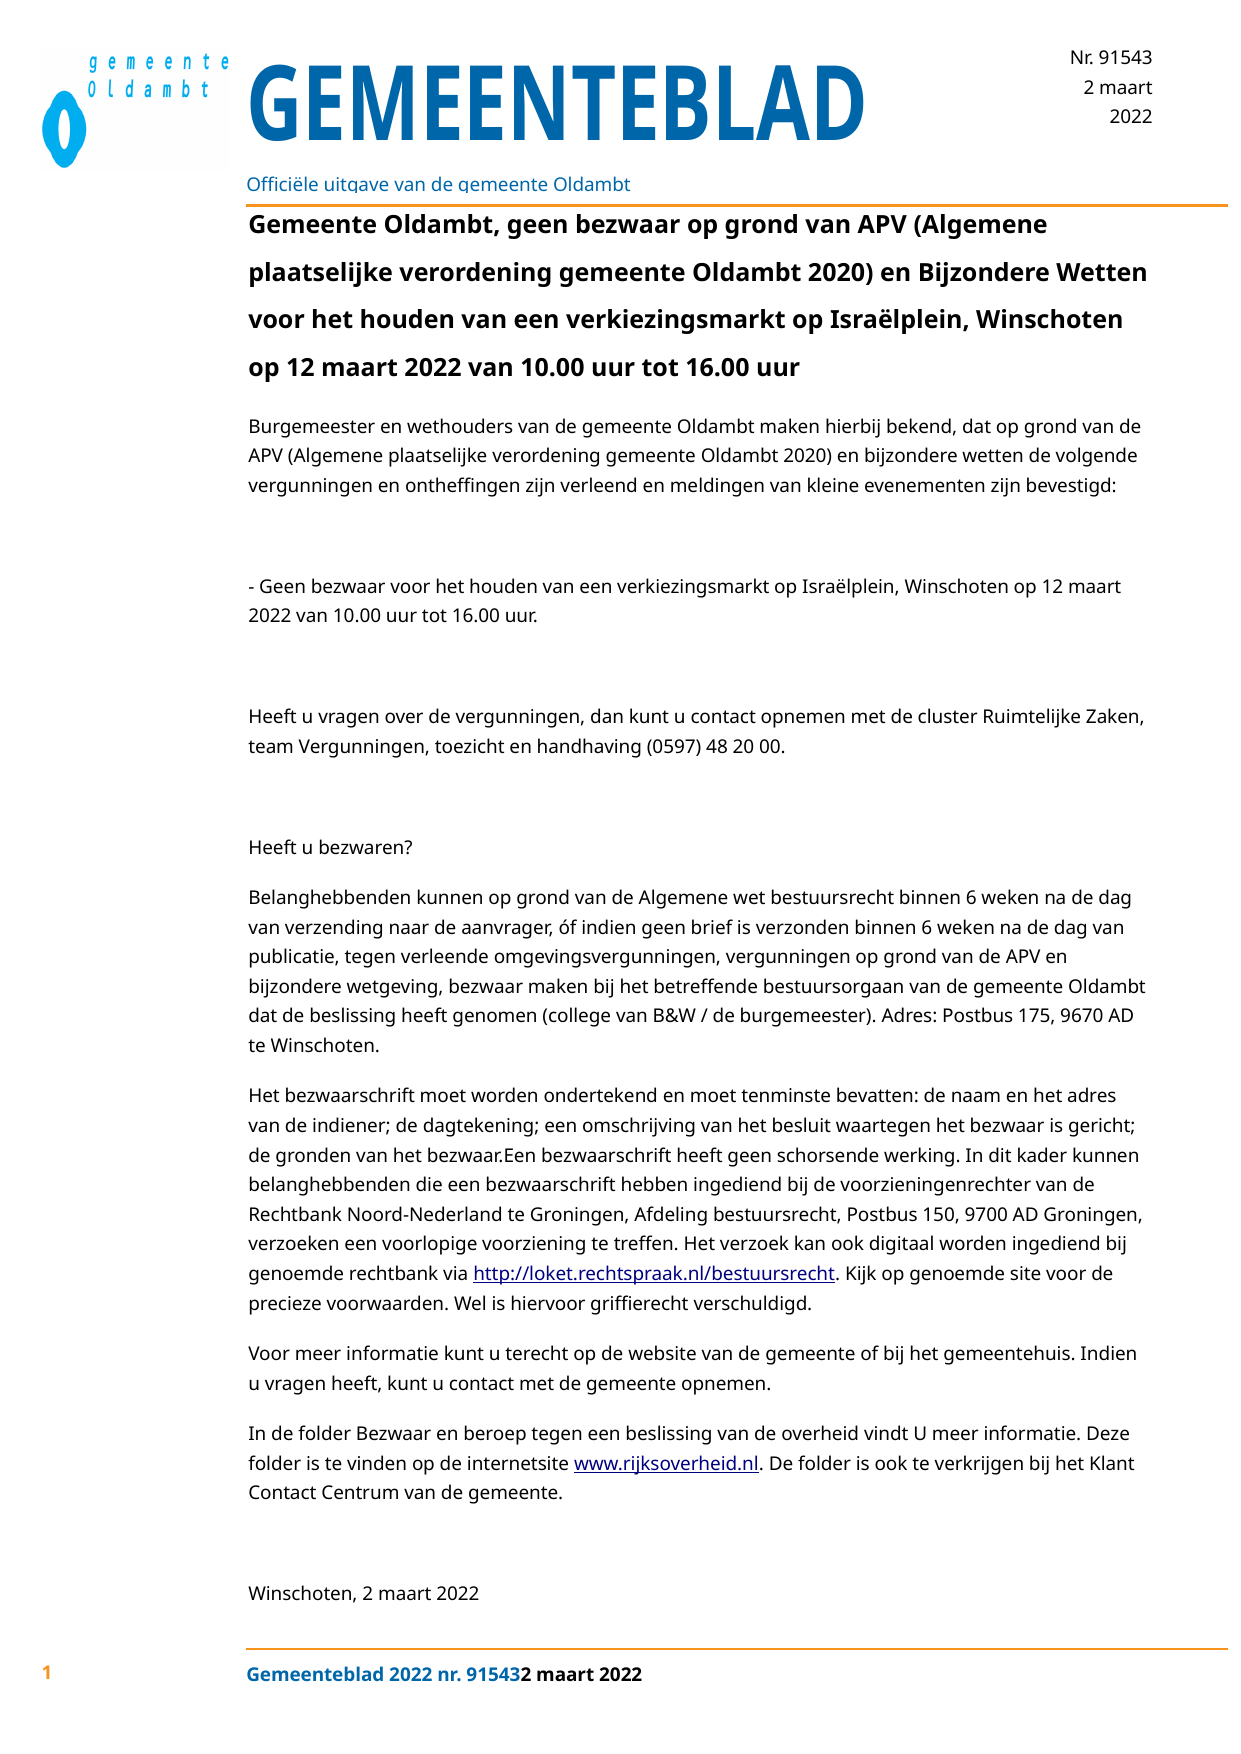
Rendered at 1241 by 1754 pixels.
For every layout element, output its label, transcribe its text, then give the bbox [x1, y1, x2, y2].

text Burgemeester en wethouders van de gemeente Oldambt maken hierbij bekend, dat op grond van de APV (Algemene plaatselijke verordening gemeente Oldambt 2020) en bijzondere wetten de volgende vergunningen en ontheffingen zijn verleend en meldingen van kleine evenementen zijn bevestigd: [248, 413, 1152, 498]
text - Geen bezwaar voor het houden van een verkiezingsmarkt op Israëlplein, Winschoten op 12 maart 2022 van 10.00 uur tot 16.00 uur. [248, 573, 1152, 628]
text Gemeente Oldambt, geen bezwaar op grond van APV (Algemene plaatselijke verordening gemeente Oldambt 2020) en Bijzondere Wetten voor het houden van een verkiezingsmarkt op Israëlplein, Winschoten op 12 maart 2022 van 10.00 uur tot 16.00 uur [248, 207, 1152, 384]
text In de folder Bezwaar en beroep tegen een beslissing van de overheid vindt U meer informatie. Deze folder is te vinden op de internetsite www.rijksoverheid.nl. De folder is ook te verkrijgen bij het Klant Contact Centrum van de gemeente. [248, 1420, 1152, 1505]
text Het bezwaarschrift moet worden ondertekend en moet tenminste bevatten: de naam en het adres van de indiener; de dagtekening; een omschrijving van het besluit waartegen het bezwaar is gericht; de gronden van het bezwaar.Een bezwaarschrift heeft geen schorsende werking. In dit kader kunnen belanghebbenden die een bezwaarschrift hebben ingediend bij de voorzieningenrechter van de Rechtbank Noord-Nederland te Groningen, Afdeling bestuursrecht, Postbus 150, 9700 AD Groningen, verzoeken een voorlopige voorziening te treffen. Het verzoek kan ook digitaal worden ingediend bij genoemde rechtbank via http://loket.rechtspraak.nl/bestuursrecht. Kijk op genoemde site voor de precieze voorwaarden. Wel is hiervoor griffierecht verschuldigd. [248, 1083, 1152, 1316]
text Heeft u bezwaren? [248, 834, 1152, 860]
picture [41, 47, 231, 172]
text Voor meer informatie kunt u terecht op de website van de gemeente of bij het gemeentehuis. Indien u vragen heeft, kunt u contact met de gemeente opnemen. [248, 1340, 1152, 1396]
text Belanghebbenden kunnen op grond van de Algemene wet bestuursrecht binnen 6 weken na de dag van verzending naar de aanvrager, óf indien geen brief is verzonden binnen 6 weken na de dag van publicatie, tegen verleende omgevingsvergunningen, vergunningen op grond van de APV en bijzondere wetgeving, bezwaar maken bij het betreffende bestuursorgaan van de gemeente Oldambt dat de beslissing heeft genomen (college van B&W / de burgemeester). Adres: Postbus 175, 9670 AD te Winschoten. [248, 884, 1152, 1058]
text Heeft u vragen over de vergunningen, dan kunt u contact opnemen met de cluster Ruimtelijke Zaken, team Vergunningen, toezicht en handhaving (0597) 48 20 00. [248, 703, 1152, 759]
text Winschoten, 2 maart 2022 [248, 1580, 1152, 1606]
